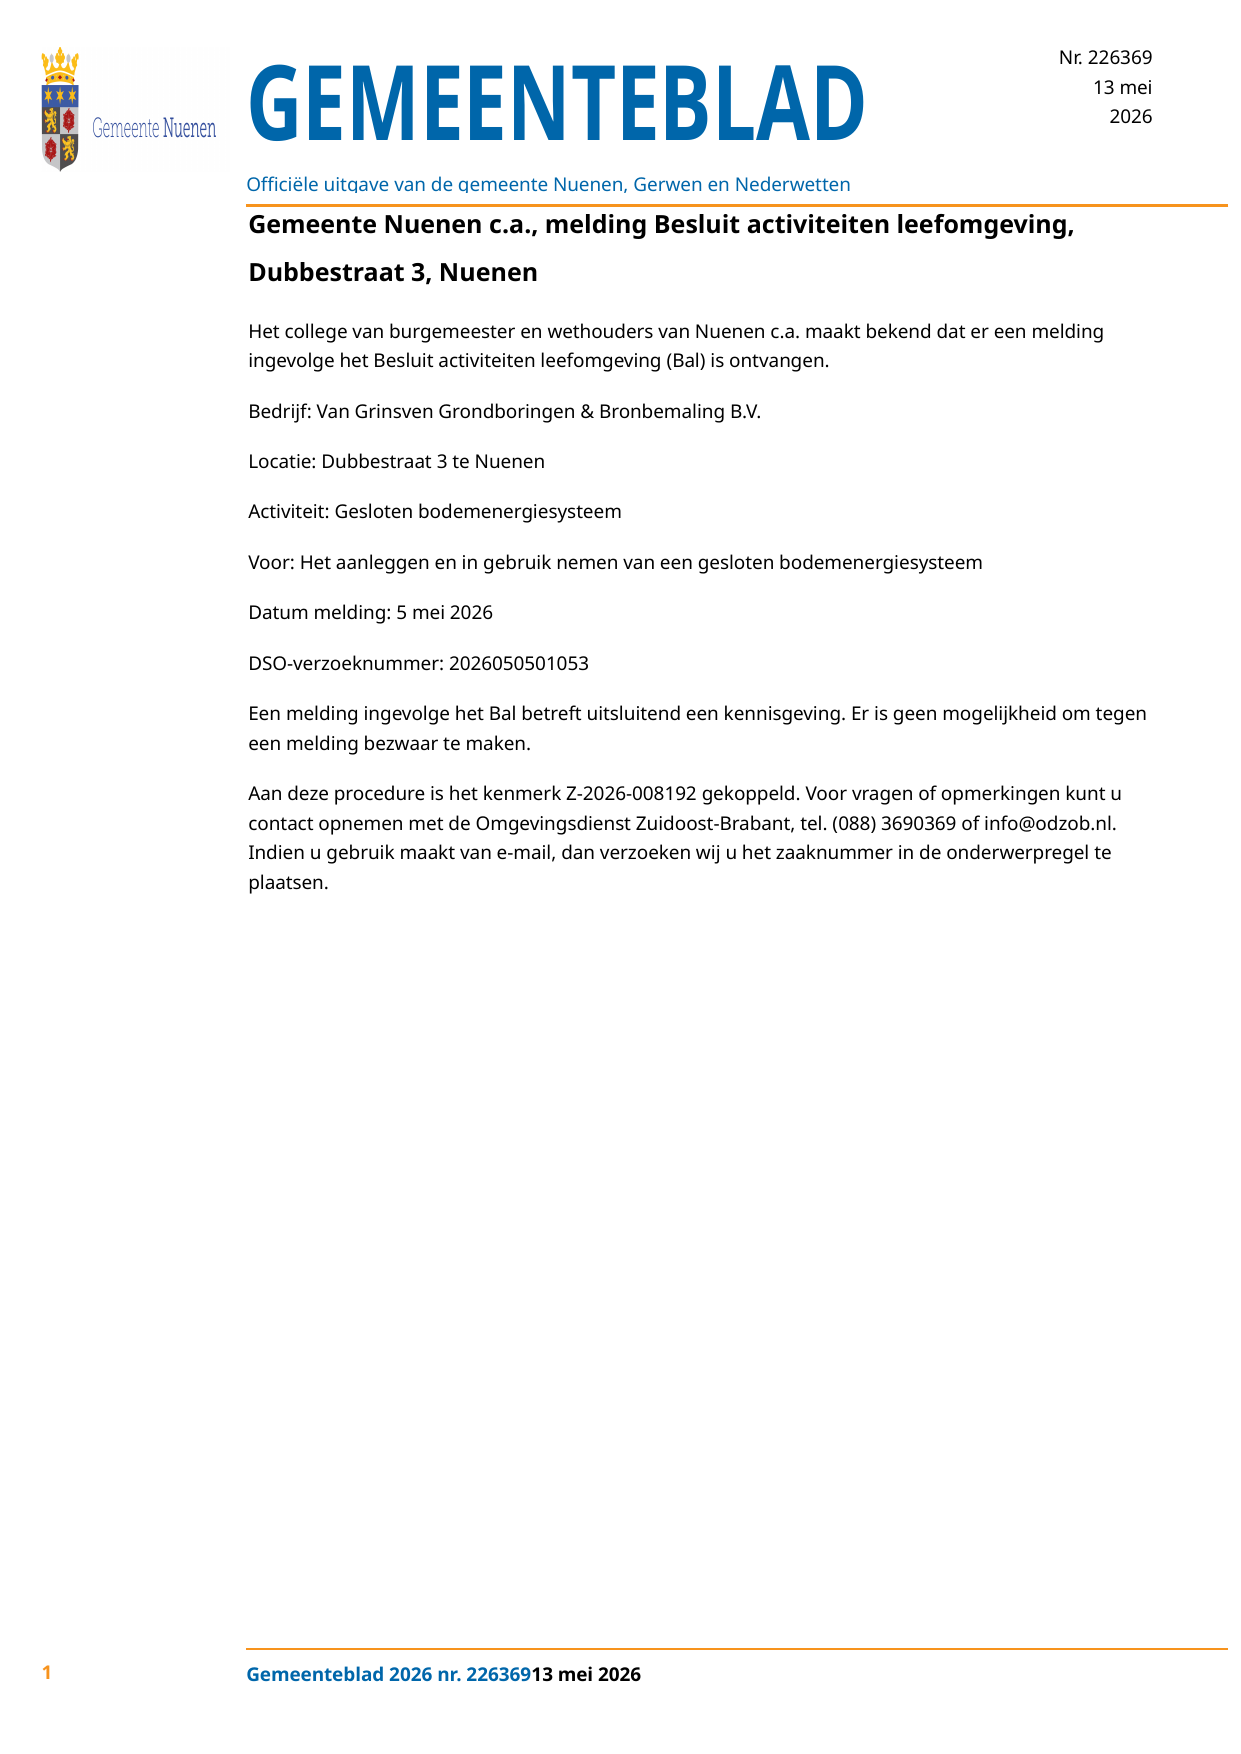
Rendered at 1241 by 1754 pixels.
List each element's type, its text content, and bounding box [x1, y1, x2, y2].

picture [41, 47, 231, 172]
text Activiteit: Gesloten bodemenergiesysteem [248, 499, 1152, 524]
text Gemeente Nuenen c.a., melding Besluit activiteiten leefomgeving, Dubbestraat 3, Nuenen [248, 207, 1152, 288]
text Bedrijf: Van Grinsven Grondboringen & Bronbemaling B.V. [248, 398, 1152, 424]
text DSO-verzoeknummer: 2026050501053 [248, 650, 1152, 676]
text Locatie: Dubbestraat 3 te Nuenen [248, 448, 1152, 474]
text Datum melding: 5 mei 2026 [248, 599, 1152, 625]
text Het college van burgemeester en wethouders van Nuenen c.a. maakt bekend dat er een melding ingevolge het Besluit activiteiten leefomgeving (Bal) is ontvangen. [248, 318, 1152, 373]
text Aan deze procedure is het kenmerk Z-2026-008192 gekoppeld. Voor vragen of opmerkingen kunt u contact opnemen met de Omgevingsdienst Zuidoost-Brabant, tel. (088) 3690369 of info@odzob.nl. Indien u gebruik maakt van e-mail, dan verzoeken wij u het zaaknummer in de onderwerpregel te plaatsen. [248, 780, 1152, 895]
text Voor: Het aanleggen en in gebruik nemen van een gesloten bodemenergiesysteem [248, 549, 1152, 575]
text Een melding ingevolge het Bal betreft uitsluitend een kennisgeving. Er is geen mogelijkheid om tegen een melding bezwaar te maken. [248, 700, 1152, 756]
